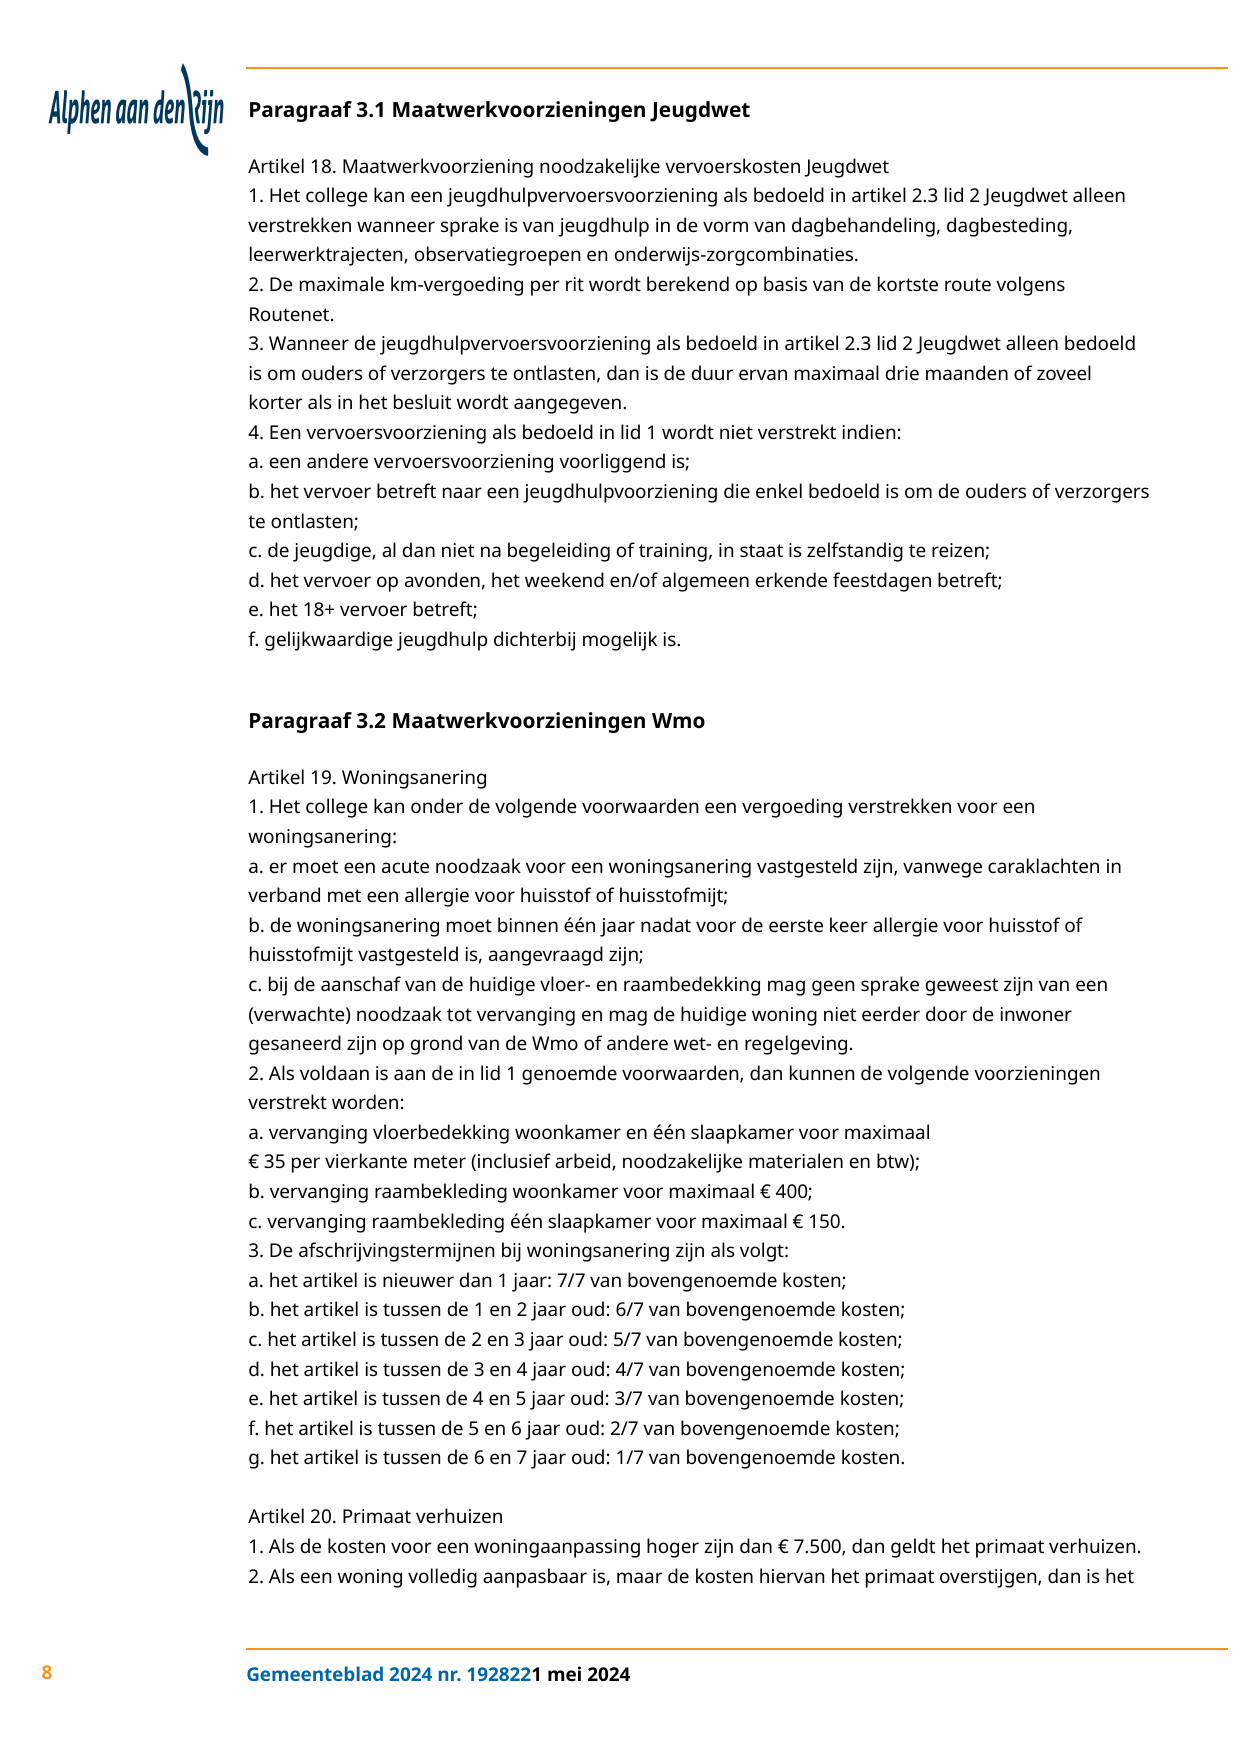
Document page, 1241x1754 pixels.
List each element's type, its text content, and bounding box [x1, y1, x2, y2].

text 1. Het college kan onder de volgende voorwaarden een vergoeding verstrekken voor een woningsanering: [248, 794, 1152, 849]
text a. er moet een acute noodzaak voor een woningsanering vastgesteld zijn, vanwege caraklachten in verband met een allergie voor huisstof of huisstofmijt; [248, 853, 1152, 908]
text f. het artikel is tussen de 5 en 6 jaar oud: 2/7 van bovengenoemde kosten; [248, 1415, 1152, 1441]
text 3. De afschrijvingstermijnen bij woningsanering zijn als volgt: [248, 1237, 1152, 1263]
text d. het artikel is tussen de 3 en 4 jaar oud: 4/7 van bovengenoemde kosten; [248, 1356, 1152, 1382]
text b. vervanging raambekleding woonkamer voor maximaal € 400; [248, 1178, 1152, 1204]
text c. vervanging raambekleding één slaapkamer voor maximaal € 150. [248, 1208, 1152, 1234]
text Paragraaf 3.1 Maatwerkvoorzieningen Jeugdwet [248, 95, 1152, 123]
text b. het vervoer betreft naar een jeugdhulpvoorziening die enkel bedoeld is om de ouders of verzorgers te ontlasten; [248, 478, 1152, 533]
text b. het artikel is tussen de 1 en 2 jaar oud: 6/7 van bovengenoemde kosten; [248, 1297, 1152, 1322]
text c. bij de aanschaf van de huidige vloer- en raambedekking mag geen sprake geweest zijn van een (verwachte) noodzaak tot vervanging en mag de huidige woning niet eerder door de inwoner gesaneerd zijn op grond van de Wmo of andere wet- en regelgeving. [248, 971, 1152, 1056]
text b. de woningsanering moet binnen één jaar nadat voor de eerste keer allergie voor huisstof of huisstofmijt vastgesteld is, aangevraagd zijn; [248, 912, 1152, 967]
text 3. Wanneer de jeugdhulpvervoersvoorziening als bedoeld in artikel 2.3 lid 2 Jeugdwet alleen bedoeld is om ouders of verzorgers te ontlasten, dan is de duur ervan maximaal drie maanden of zoveel korter als in het besluit wordt aangegeven. [248, 330, 1152, 415]
text c. de jeugdige, al dan niet na begeleiding of training, in staat is zelfstandig te reizen; [248, 537, 1152, 563]
text 4. Een vervoersvoorziening als bedoeld in lid 1 wordt niet verstrekt indien: [248, 419, 1152, 445]
text a. vervanging vloerbedekking woonkamer en één slaapkamer voor maximaal [248, 1119, 1152, 1145]
text € 35 per vierkante meter (inclusief arbeid, noodzakelijke materialen en btw); [248, 1149, 1152, 1174]
text f. gelijkwaardige jeugdhulp dichterbij mogelijk is. [248, 626, 1152, 652]
text Paragraaf 3.2 Maatwerkvoorzieningen Wmo [248, 706, 1152, 734]
text Artikel 19. Woningsanering [248, 764, 1152, 790]
text e. het 18+ vervoer betreft; [248, 597, 1152, 622]
text c. het artikel is tussen de 2 en 3 jaar oud: 5/7 van bovengenoemde kosten; [248, 1326, 1152, 1352]
picture [41, 47, 231, 172]
text a. het artikel is nieuwer dan 1 jaar: 7/7 van bovengenoemde kosten; [248, 1267, 1152, 1293]
text 1. Het college kan een jeugdhulpvervoersvoorziening als bedoeld in artikel 2.3 lid 2 Jeugdwet alleen verstrekken wanneer sprake is van jeugdhulp in de vorm van dagbehandeling, dagbesteding, leerwerktrajecten, observatiegroepen en onderwijs-zorgcombinaties. [248, 182, 1152, 267]
text Artikel 20. Primaat verhuizen [248, 1504, 1152, 1529]
text 2. De maximale km-vergoeding per rit wordt berekend op basis van de kortste route volgens Routenet. [248, 271, 1152, 326]
text e. het artikel is tussen de 4 en 5 jaar oud: 3/7 van bovengenoemde kosten; [248, 1385, 1152, 1411]
text g. het artikel is tussen de 6 en 7 jaar oud: 1/7 van bovengenoemde kosten. [248, 1444, 1152, 1470]
text a. een andere vervoersvoorziening voorliggend is; [248, 449, 1152, 474]
text Artikel 18. Maatwerkvoorziening noodzakelijke vervoerskosten Jeugdwet [248, 153, 1152, 178]
text 2. Als voldaan is aan de in lid 1 genoemde voorwaarden, dan kunnen de volgende voorzieningen verstrekt worden: [248, 1060, 1152, 1115]
text d. het vervoer op avonden, het weekend en/of algemeen erkende feestdagen betreft; [248, 567, 1152, 593]
text 1. Als de kosten voor een woningaanpassing hoger zijn dan € 7.500, dan geldt het primaat verhuizen. [248, 1533, 1152, 1559]
text 2. Als een woning volledig aanpasbaar is, maar de kosten hiervan het primaat overstijgen, dan is het [248, 1563, 1152, 1589]
